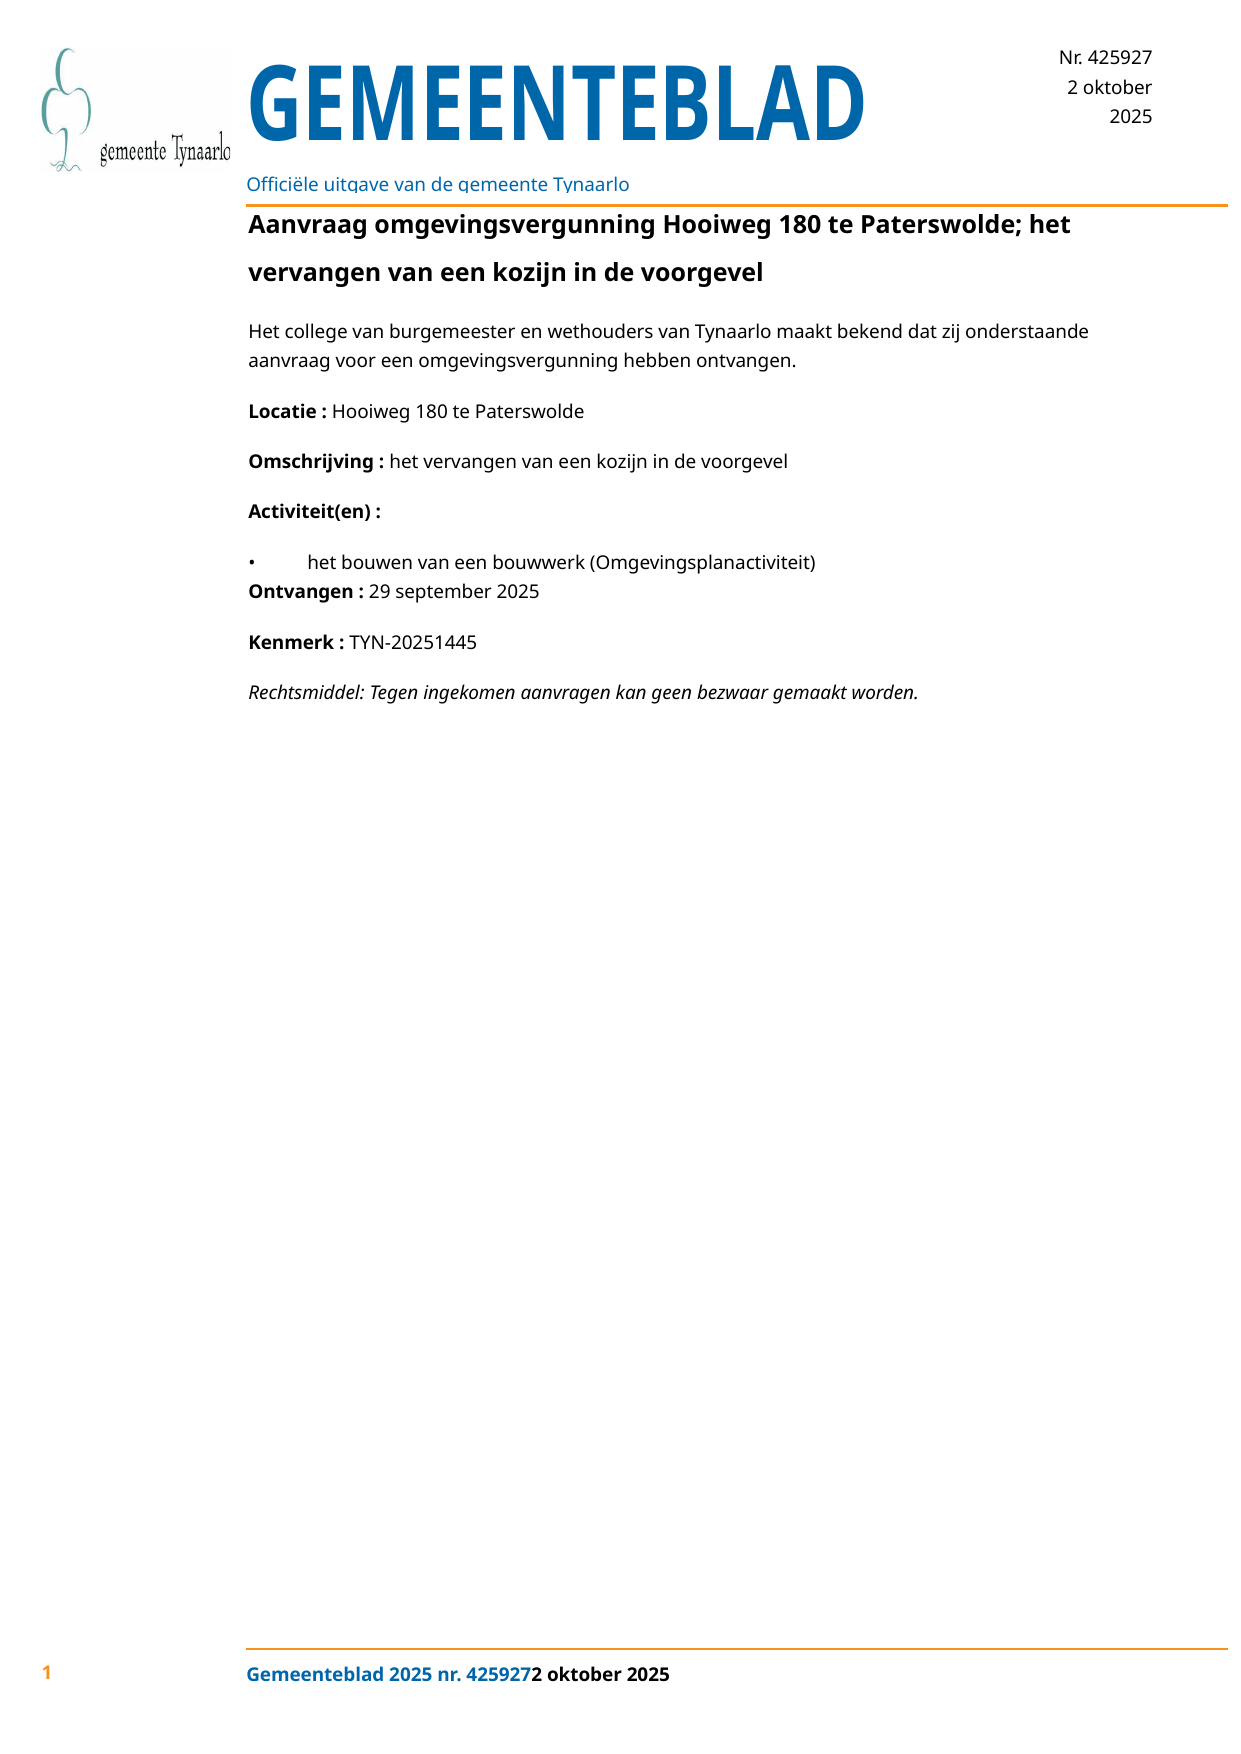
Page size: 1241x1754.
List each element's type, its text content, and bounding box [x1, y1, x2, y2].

list het bouwen van een bouwwerk (Omgevingsplanactiviteit) [248, 549, 1152, 575]
picture [41, 47, 231, 172]
text Het college van burgemeester en wethouders van Tynaarlo maakt bekend dat zij onderstaande aanvraag voor een omgevingsvergunning hebben ontvangen. [248, 318, 1152, 373]
text Rechtsmiddel: Tegen ingekomen aanvragen kan geen bezwaar gemaakt worden. [248, 679, 1152, 705]
text Omschrijving : het vervangen van een kozijn in de voorgevel [248, 448, 1152, 474]
text Locatie : Hooiweg 180 te Paterswolde [248, 398, 1152, 424]
text Kenmerk : TYN-20251445 [248, 629, 1152, 655]
text Ontvangen : 29 september 2025 [248, 579, 1152, 604]
text Activiteit(en) : [248, 499, 1152, 524]
text Aanvraag omgevingsvergunning Hooiweg 180 te Paterswolde; het vervangen van een kozijn in de voorgevel [248, 207, 1152, 288]
